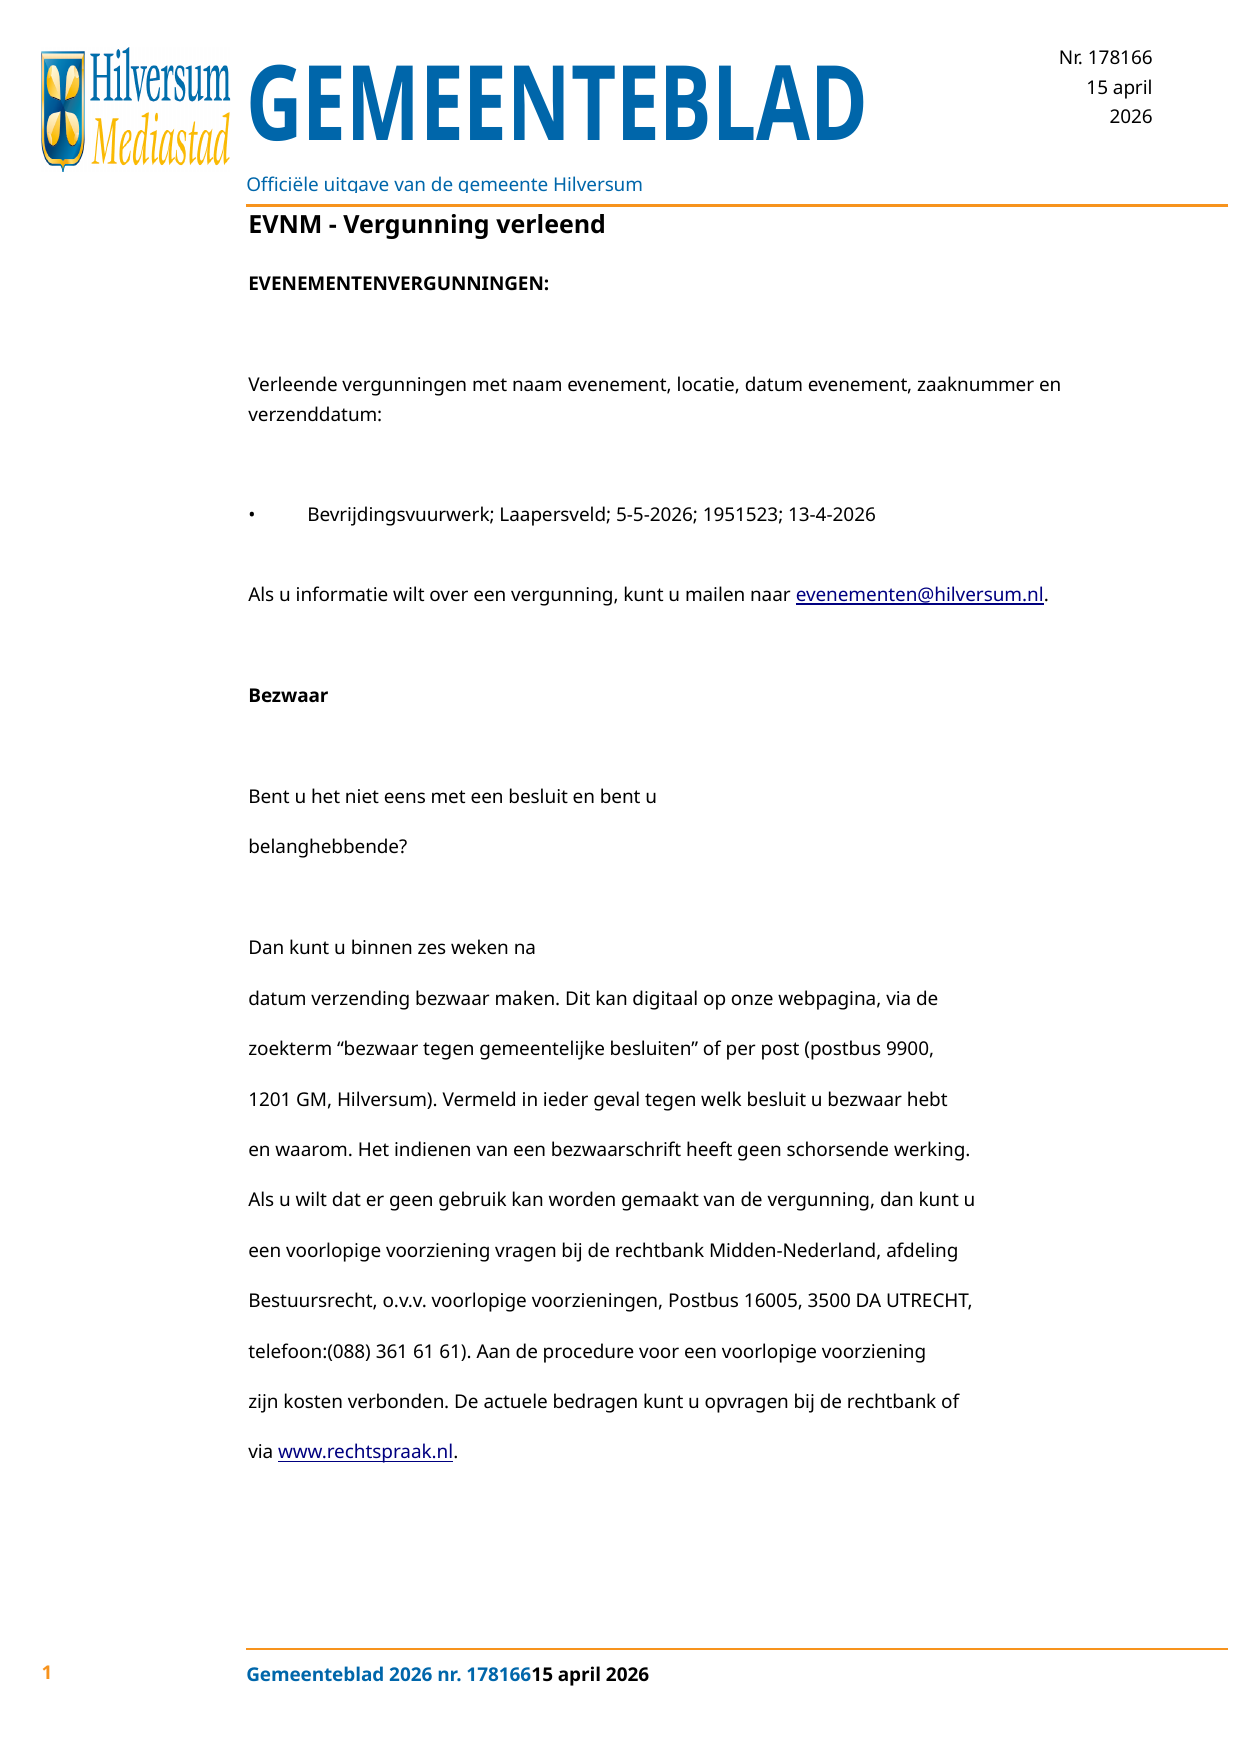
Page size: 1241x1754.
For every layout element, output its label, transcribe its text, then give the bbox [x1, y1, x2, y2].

text datum verzending bezwaar maken. Dit kan digitaal op onze webpagina, via de [248, 985, 1152, 1011]
text Als u informatie wilt over een vergunning, kunt u mailen naar evenementen@hilversum.nl. [248, 582, 1152, 607]
text een voorlopige voorziening vragen bij de rechtbank Midden-Nederland, afdeling [248, 1237, 1152, 1263]
text Bent u het niet eens met een besluit en bent u [248, 783, 1152, 809]
text zijn kosten verbonden. De actuele bedragen kunt u opvragen bij de rechtbank of [248, 1388, 1152, 1414]
text en waarom. Het indienen van een bezwaarschrift heeft geen schorsende werking. [248, 1136, 1152, 1162]
text Dan kunt u binnen zes weken na [248, 934, 1152, 960]
text Bestuursrecht, o.v.v. voorlopige voorzieningen, Postbus 16005, 3500 DA UTRECHT, [248, 1287, 1152, 1313]
text Als u wilt dat er geen gebruik kan worden gemaakt van de vergunning, dan kunt u [248, 1187, 1152, 1212]
text belanghebbende? [248, 834, 1152, 859]
list Bevrijdingsvuurwerk; Laapersveld; 5-5-2026; 1951523; 13-4-2026 [248, 502, 1152, 527]
text telefoon:(088) 361 61 61). Aan de procedure voor een voorlopige voorziening [248, 1338, 1152, 1363]
text 1201 GM, Hilversum). Vermeld in ieder geval tegen welk besluit u bezwaar hebt [248, 1086, 1152, 1111]
text EVNM - Vergunning verleend [248, 207, 1152, 241]
text via www.rechtspraak.nl. [248, 1439, 1152, 1464]
text EVENEMENTENVERGUNNINGEN: [248, 270, 1152, 296]
text Bezwaar [248, 682, 1152, 708]
text zoekterm “bezwaar tegen gemeentelijke besluiten” of per post (postbus 9900, [248, 1035, 1152, 1061]
picture [41, 47, 231, 172]
text Verleende vergunningen met naam evenement, locatie, datum evenement, zaaknummer en verzenddatum: [248, 371, 1152, 426]
